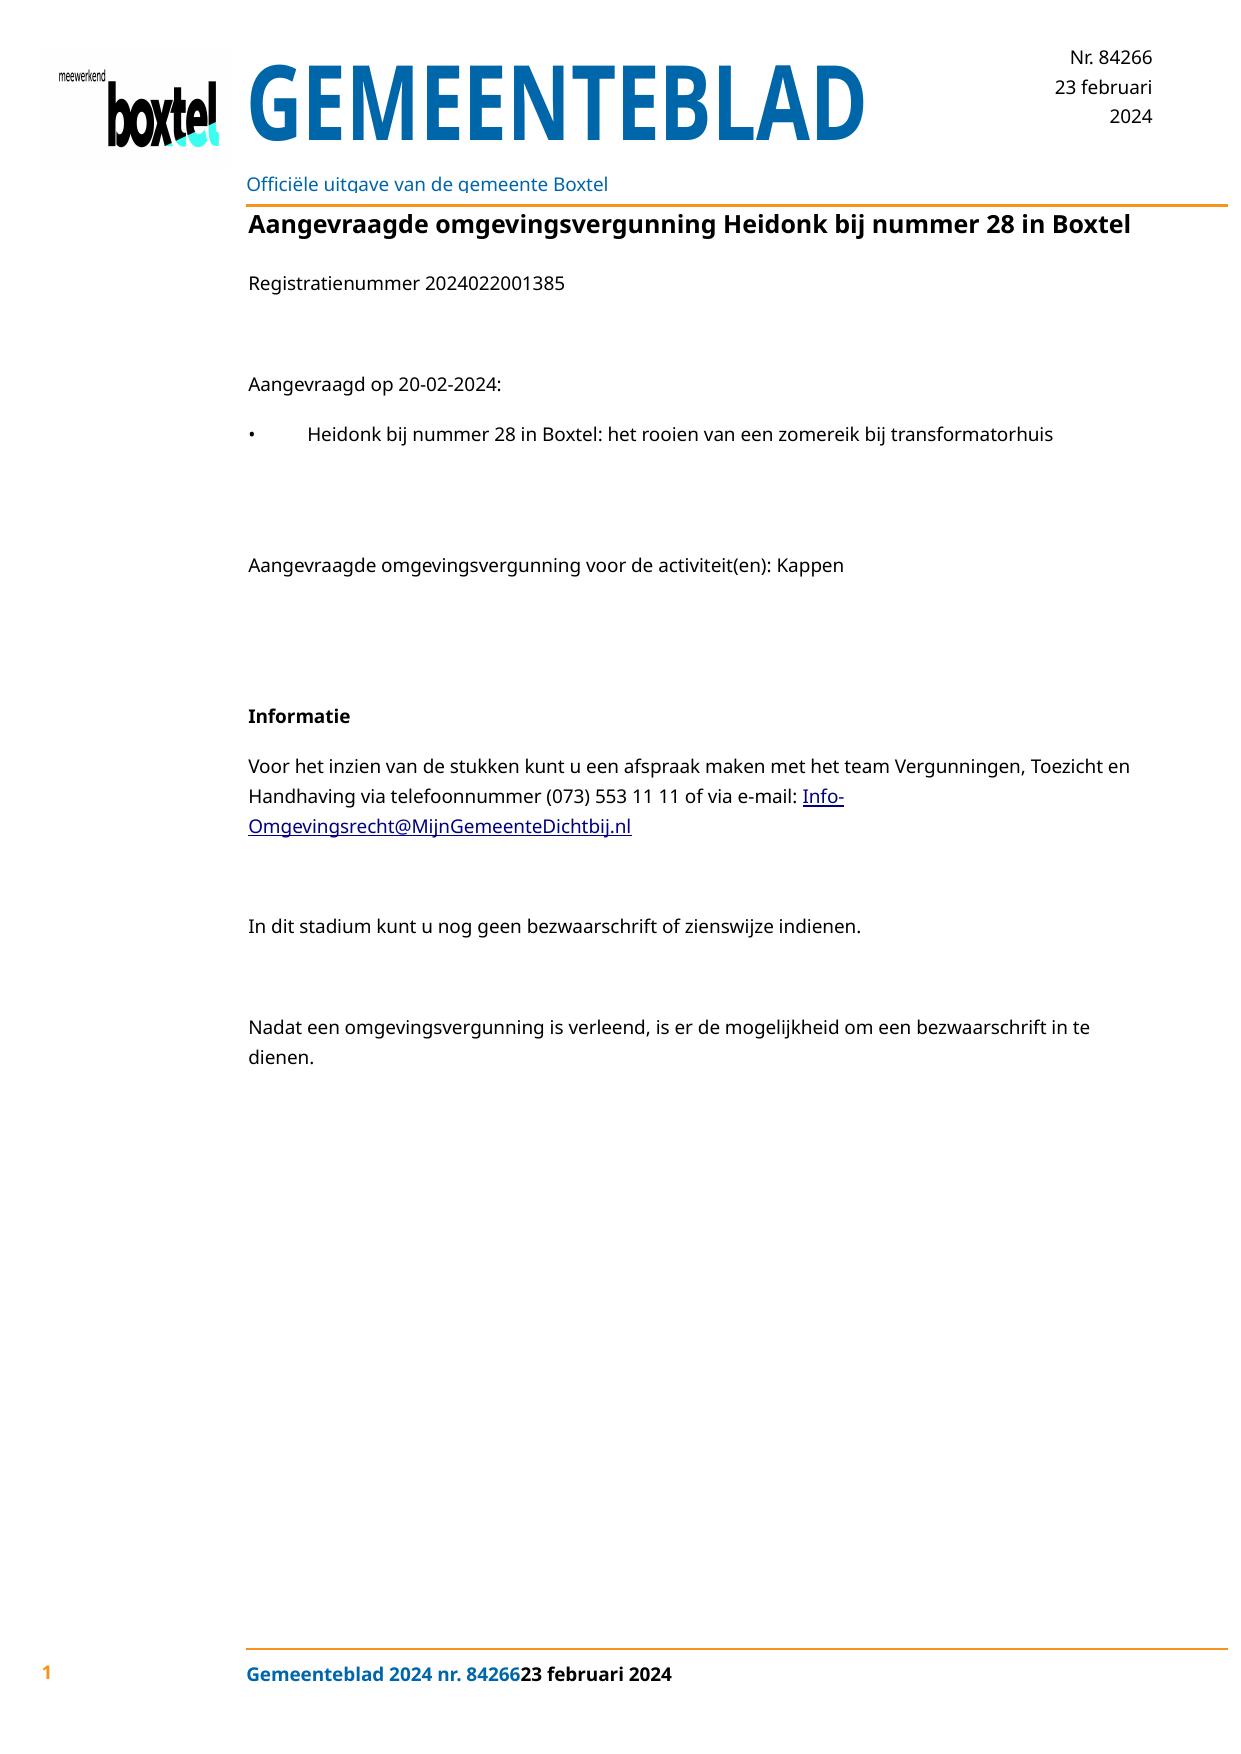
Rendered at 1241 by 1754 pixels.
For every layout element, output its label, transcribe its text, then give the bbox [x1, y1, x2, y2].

text Aangevraagd op 20-02-2024: [248, 371, 1152, 397]
list Heidonk bij nummer 28 in Boxtel: het rooien van een zomereik bij transformatorhuis [248, 422, 1152, 447]
text In dit stadium kunt u nog geen bezwaarschrift of zienswijze indienen. [248, 914, 1152, 939]
text Informatie [248, 703, 1152, 729]
text Voor het inzien van de stukken kunt u een afspraak maken met het team Vergunningen, Toezicht en Handhaving via telefoonnummer (073) 553 11 11 of via e-mail: Info-Omgevingsrecht@MijnGemeenteDichtbij.nl [248, 754, 1152, 838]
text Nadat een omgevingsvergunning is verleend, is er de mogelijkheid om een bezwaarschrift in te dienen. [248, 1014, 1152, 1070]
picture [41, 47, 231, 172]
text Aangevraagde omgevingsvergunning voor de activiteit(en): Kappen [248, 552, 1152, 578]
text Aangevraagde omgevingsvergunning Heidonk bij nummer 28 in Boxtel [248, 207, 1152, 241]
text Registratienummer 2024022001385 [248, 270, 1152, 296]
